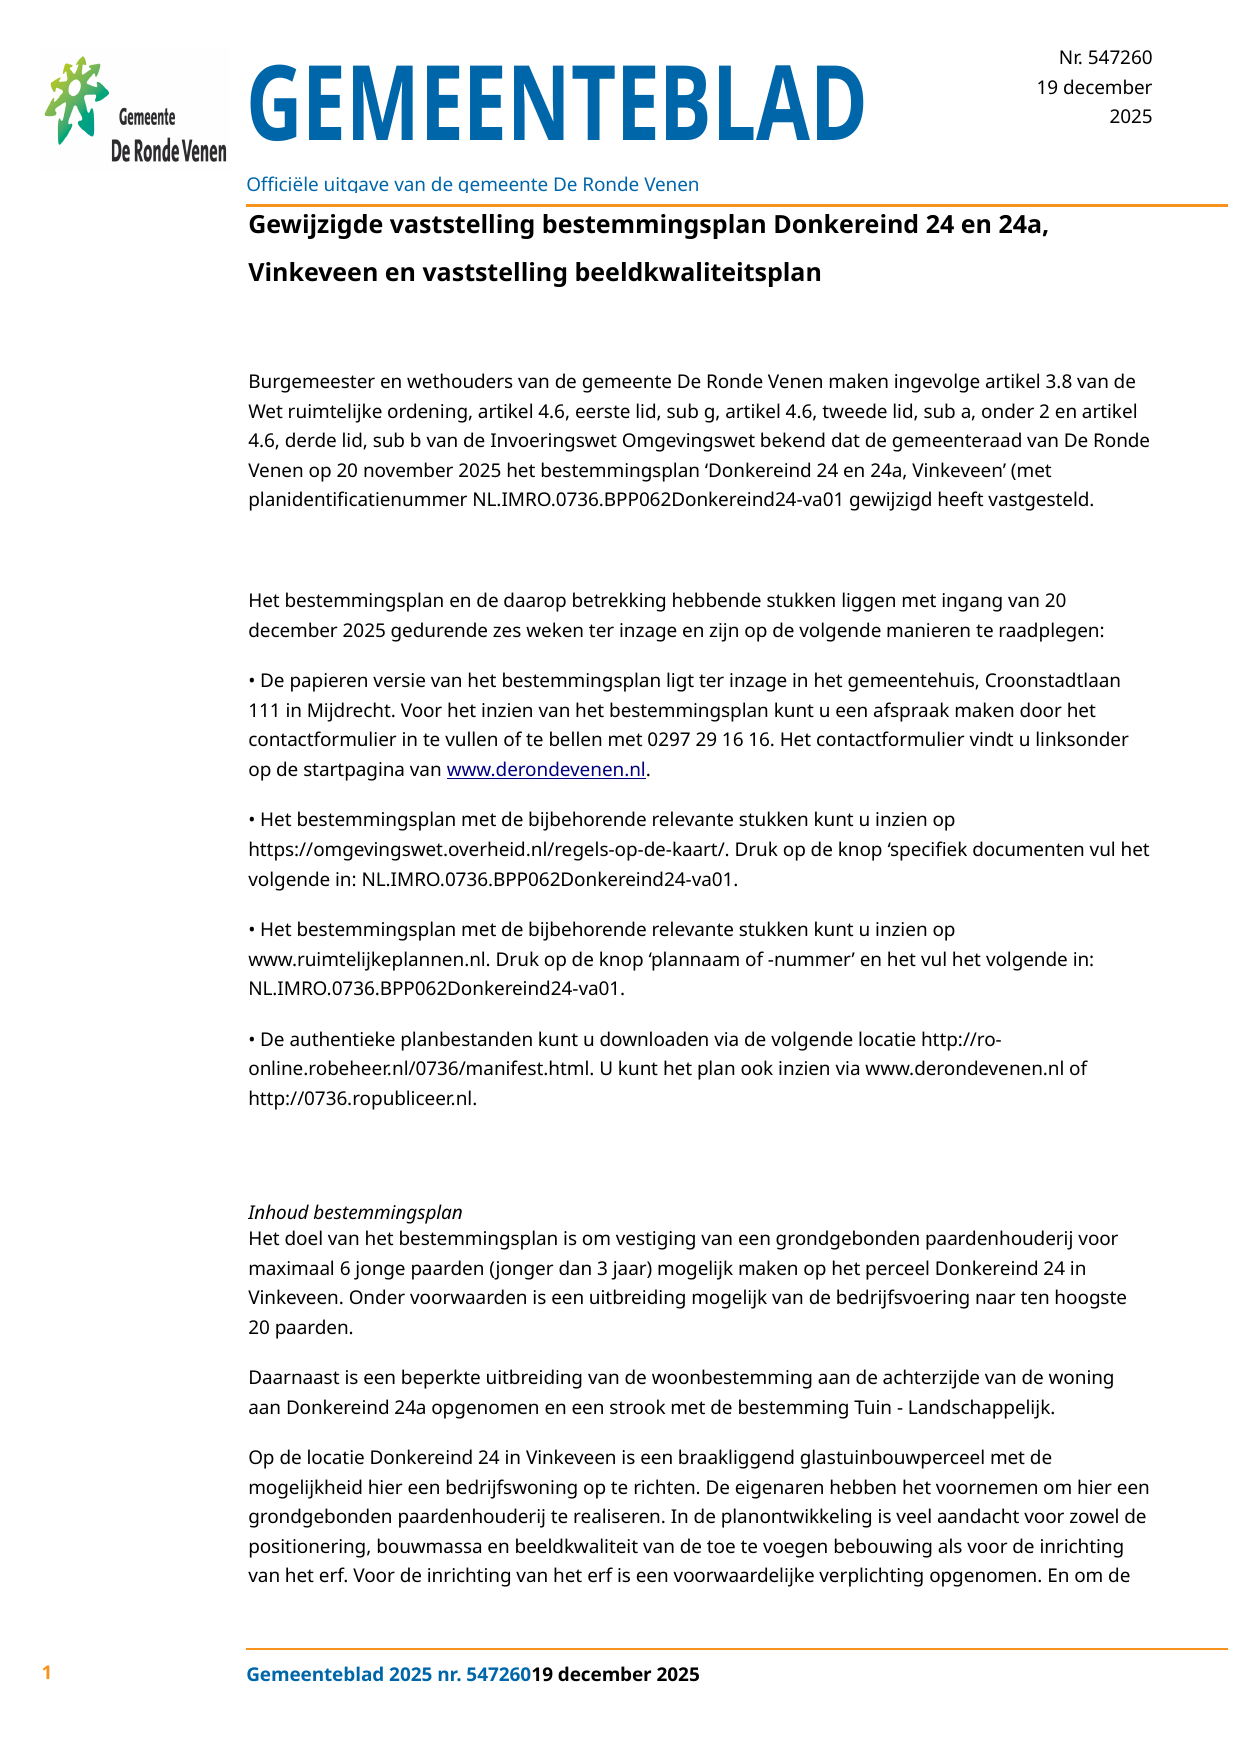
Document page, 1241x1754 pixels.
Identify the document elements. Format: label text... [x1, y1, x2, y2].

text Het bestemmingsplan en de daarop betrekking hebbende stukken liggen met ingang van 20 december 2025 gedurende zes weken ter inzage en zijn op de volgende manieren te raadplegen: [248, 587, 1152, 643]
text Op de locatie Donkereind 24 in Vinkeveen is een braakliggend glastuinbouwperceel met de mogelijkheid hier een bedrijfswoning op te richten. De eigenaren hebben het voornemen om hier een grondgebonden paardenhouderij te realiseren. In de planontwikkeling is veel aandacht voor zowel de positionering, bouwmassa en beeldkwaliteit van de toe te voegen bebouwing als voor de inrichting van het erf. Voor de inrichting van het erf is een voorwaardelijke verplichting opgenomen. En om de [248, 1444, 1152, 1588]
text Gewijzigde vaststelling bestemmingsplan Donkereind 24 en 24a, Vinkeveen en vaststelling beeldkwaliteitsplan [248, 207, 1152, 288]
text • Het bestemmingsplan met de bijbehorende relevante stukken kunt u inzien op www.ruimtelijkeplannen.nl. Druk op de knop ‘plannaam of -nummer’ en het vul het volgende in: NL.IMRO.0736.BPP062Donkereind24-va01. [248, 916, 1152, 1001]
picture [41, 47, 231, 172]
text • Het bestemmingsplan met de bijbehorende relevante stukken kunt u inzien op https://omgevingswet.overheid.nl/regels-op-de-kaart/. Druk op de knop ‘specifiek documenten vul het volgende in: NL.IMRO.0736.BPP062Donkereind24-va01. [248, 807, 1152, 892]
text Het doel van het bestemmingsplan is om vestiging van een grondgebonden paardenhouderij voor maximaal 6 jonge paarden (jonger dan 3 jaar) mogelijk maken op het perceel Donkereind 24 in Vinkeveen. Onder voorwaarden is een uitbreiding mogelijk van de bedrijfsvoering naar ten hoogste 20 paarden. [248, 1225, 1152, 1339]
text Daarnaast is een beperkte uitbreiding van de woonbestemming aan de achterzijde van de woning aan Donkereind 24a opgenomen en een strook met de bestemming Tuin - Landschappelijk. [248, 1364, 1152, 1419]
text Inhoud bestemmingsplan [248, 1199, 1152, 1225]
text • De authentieke planbestanden kunt u downloaden via de volgende locatie http://ro-online.robeheer.nl/0736/manifest.html. U kunt het plan ook inzien via www.derondevenen.nl of http://0736.ropubliceer.nl. [248, 1026, 1152, 1111]
text • De papieren versie van het bestemmingsplan ligt ter inzage in het gemeentehuis, Croonstadtlaan 111 in Mijdrecht. Voor het inzien van het bestemmingsplan kunt u een afspraak maken door het contactformulier in te vullen of te bellen met 0297 29 16 16. Het contactformulier vindt u linksonder op de startpagina van www.derondevenen.nl. [248, 667, 1152, 782]
text Burgemeester en wethouders van de gemeente De Ronde Venen maken ingevolge artikel 3.8 van de Wet ruimtelijke ordening, artikel 4.6, eerste lid, sub g, artikel 4.6, tweede lid, sub a, onder 2 en artikel 4.6, derde lid, sub b van de Invoeringswet Omgevingswet bekend dat de gemeenteraad van De Ronde Venen op 20 november 2025 het bestemmingsplan ‘Donkereind 24 en 24a, Vinkeveen’ (met planidentificatienummer NL.IMRO.0736.BPP062Donkereind24-va01 gewijzigd heeft vastgesteld. [248, 368, 1152, 512]
